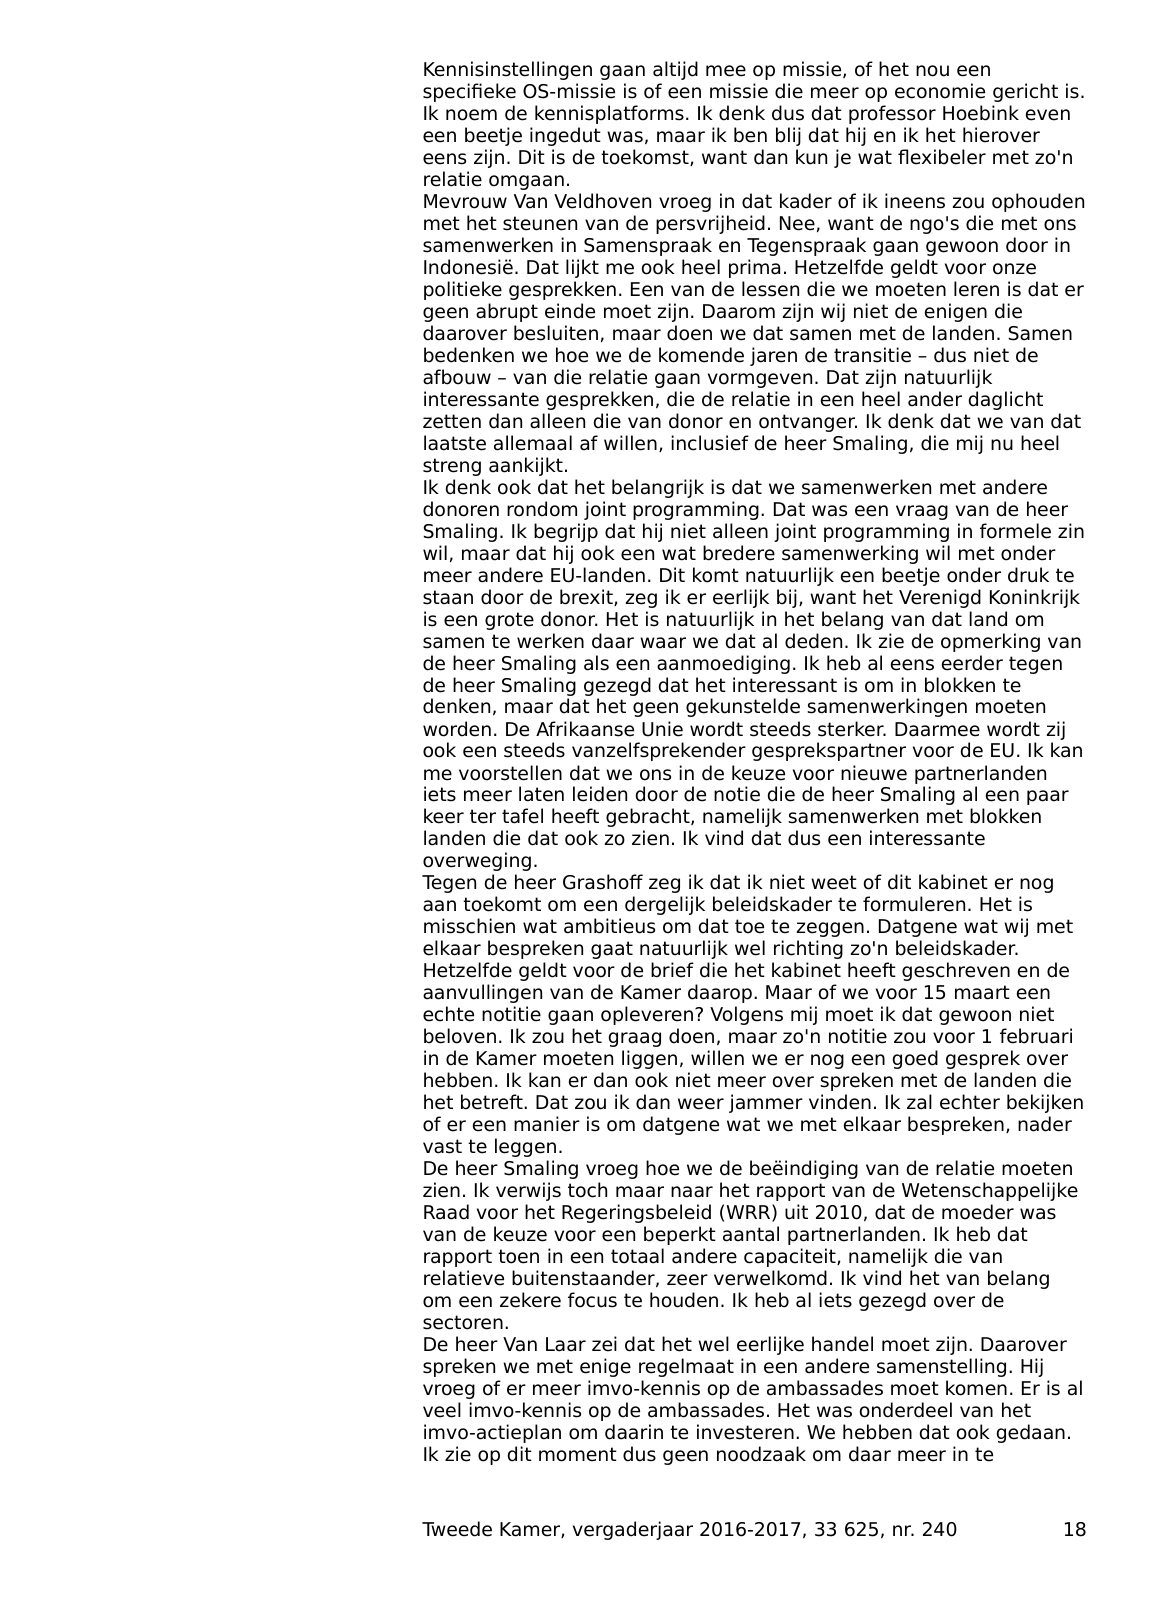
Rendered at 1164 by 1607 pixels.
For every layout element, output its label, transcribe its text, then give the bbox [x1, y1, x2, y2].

text Tegen de heer Grashoff zeg ik dat ik niet weet of dit kabinet er nog aan toekomt om een dergelijk beleidskader te formuleren. Het is misschien wat ambitieus om dat toe te zeggen. Datgene wat wij met elkaar bespreken gaat natuurlijk wel richting zo'n beleidskader. Hetzelfde geldt voor de brief die het kabinet heeft geschreven en de aanvullingen van de Kamer daarop. Maar of we voor 15 maart een echte notitie gaan opleveren? Volgens mij moet ik dat gewoon niet beloven. Ik zou het graag doen, maar zo'n notitie zou voor 1 februari in de Kamer moeten liggen, willen we er nog een goed gesprek over hebben. Ik kan er dan ook niet meer over spreken met de landen die het betreft. Dat zou ik dan weer jammer vinden. Ik zal echter bekijken of er een manier is om datgene wat we met elkaar bespreken, nader vast te leggen. [422, 872, 1087, 1158]
text De heer Van Laar zei dat het wel eerlijke handel moet zijn. Daarover spreken we met enige regelmaat in een andere samenstelling. Hij vroeg of er meer imvo-kennis op de ambassades moet komen. Er is al veel imvo-kennis op de ambassades. Het was onderdeel van het imvo-actieplan om daarin te investeren. We hebben dat ook gedaan. Ik zie op dit moment dus geen noodzaak om daar meer in te [422, 1334, 1087, 1466]
text Mevrouw Van Veldhoven vroeg in dat kader of ik ineens zou ophouden met het steunen van de persvrijheid. Nee, want de ngo's die met ons samenwerken in Samenspraak en Tegenspraak gaan gewoon door in Indonesië. Dat lijkt me ook heel prima. Hetzelfde geldt voor onze politieke gesprekken. Een van de lessen die we moeten leren is dat er geen abrupt einde moet zijn. Daarom zijn wij niet de enigen die daarover besluiten, maar doen we dat samen met de landen. Samen bedenken we hoe we de komende jaren de transitie – dus niet de afbouw – van die relatie gaan vormgeven. Dat zijn natuurlijk interessante gesprekken, die de relatie in een heel ander daglicht zetten dan alleen die van donor en ontvanger. Ik denk dat we van dat laatste allemaal af willen, inclusief de heer Smaling, die mij nu heel streng aankijkt. [422, 191, 1087, 477]
text Ik denk ook dat het belangrijk is dat we samenwerken met andere donoren rondom joint programming. Dat was een vraag van de heer Smaling. Ik begrijp dat hij niet alleen joint programming in formele zin wil, maar dat hij ook een wat bredere samenwerking wil met onder meer andere EU-landen. Dit komt natuurlijk een beetje onder druk te staan door de brexit, zeg ik er eerlijk bij, want het Verenigd Koninkrijk is een grote donor. Het is natuurlijk in het belang van dat land om samen te werken daar waar we dat al deden. Ik zie de opmerking van de heer Smaling als een aanmoediging. Ik heb al eens eerder tegen de heer Smaling gezegd dat het interessant is om in blokken te denken, maar dat het geen gekunstelde samenwerkingen moeten worden. De Afrikaanse Unie wordt steeds sterker. Daarmee wordt zij ook een steeds vanzelfsprekender gesprekspartner voor de EU. Ik kan me voorstellen dat we ons in de keuze voor nieuwe partnerlanden iets meer laten leiden door de notie die de heer Smaling al een paar keer ter tafel heeft gebracht, namelijk samenwerken met blokken landen die dat ook zo zien. Ik vind dat dus een interessante overweging. [422, 477, 1087, 872]
text De heer Smaling vroeg hoe we de beëindiging van de relatie moeten zien. Ik verwijs toch maar naar het rapport van de Wetenschappelijke Raad voor het Regeringsbeleid (WRR) uit 2010, dat de moeder was van de keuze voor een beperkt aantal partnerlanden. Ik heb dat rapport toen in een totaal andere capaciteit, namelijk die van relatieve buitenstaander, zeer verwelkomd. Ik vind het van belang om een zekere focus te houden. Ik heb al iets gezegd over de sectoren. [422, 1158, 1087, 1334]
text Kennisinstellingen gaan altijd mee op missie, of het nou een specifieke OS-missie is of een missie die meer op economie gericht is. Ik noem de kennisplatforms. Ik denk dus dat professor Hoebink even een beetje ingedut was, maar ik ben blij dat hij en ik het hierover eens zijn. Dit is de toekomst, want dan kun je wat flexibeler met zo'n relatie omgaan. [422, 59, 1087, 191]
